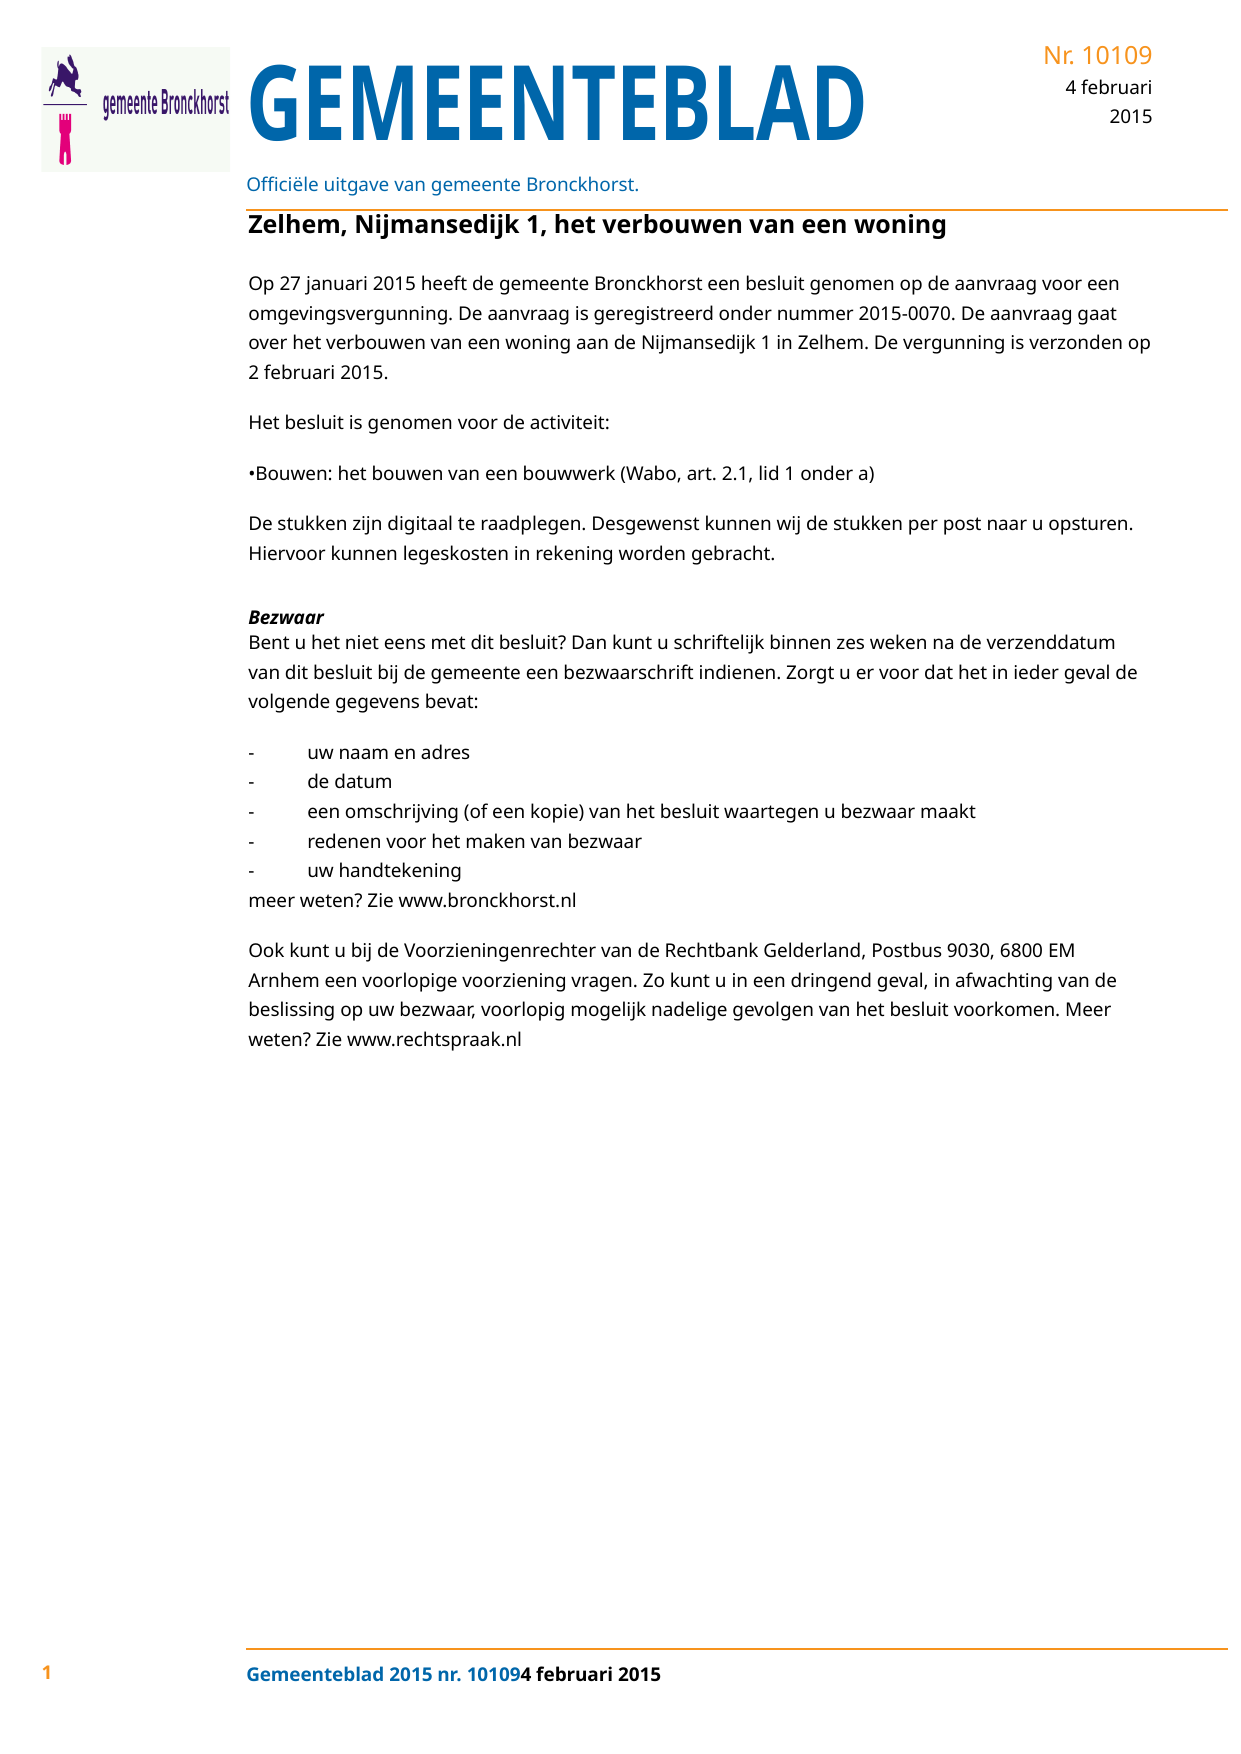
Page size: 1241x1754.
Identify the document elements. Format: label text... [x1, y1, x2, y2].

text •Bouwen: het bouwen van een bouwwerk (Wabo, art. 2.1, lid 1 onder a) [248, 460, 1152, 486]
list uw naam en adres [248, 739, 1152, 765]
text Bezwaar [248, 604, 1152, 629]
picture [41, 47, 231, 172]
text Het besluit is genomen voor de activiteit: [248, 409, 1152, 435]
text Bent u het niet eens met dit besluit? Dan kunt u schriftelijk binnen zes weken na de verzenddatum van dit besluit bij de gemeente een bezwaarschrift indienen. Zorgt u er voor dat het in ieder geval de volgende gegevens bevat: [248, 629, 1152, 714]
list een omschrijving (of een kopie) van het besluit waartegen u bezwaar maakt [248, 798, 1152, 824]
text Zelhem, Nijmansedijk 1, het verbouwen van een woning [248, 211, 1152, 241]
text De stukken zijn digitaal te raadplegen. Desgewenst kunnen wij de stukken per post naar u opsturen. Hiervoor kunnen legeskosten in rekening worden gebracht. [248, 510, 1152, 566]
text meer weten? Zie www.bronckhorst.nl [248, 887, 1152, 913]
list redenen voor het maken van bezwaar [248, 828, 1152, 854]
text Ook kunt u bij de Voorzieningenrechter van de Rechtbank Gelderland, Postbus 9030, 6800 EM Arnhem een voorlopige voorziening vragen. Zo kunt u in een dringend geval, in afwachting van de beslissing op uw bezwaar, voorlopig mogelijk nadelige gevolgen van het besluit voorkomen. Meer weten? Zie www.rechtspraak.nl [248, 937, 1152, 1052]
list uw handtekening [248, 857, 1152, 883]
list de datum [248, 769, 1152, 794]
text Op 27 januari 2015 heeft de gemeente Bronckhorst een besluit genomen op de aanvraag voor een omgevingsvergunning. De aanvraag is geregistreerd onder nummer 2015-0070. De aanvraag gaat over het verbouwen van een woning aan de Nijmansedijk 1 in Zelhem. De vergunning is verzonden op 2 februari 2015. [248, 270, 1152, 385]
